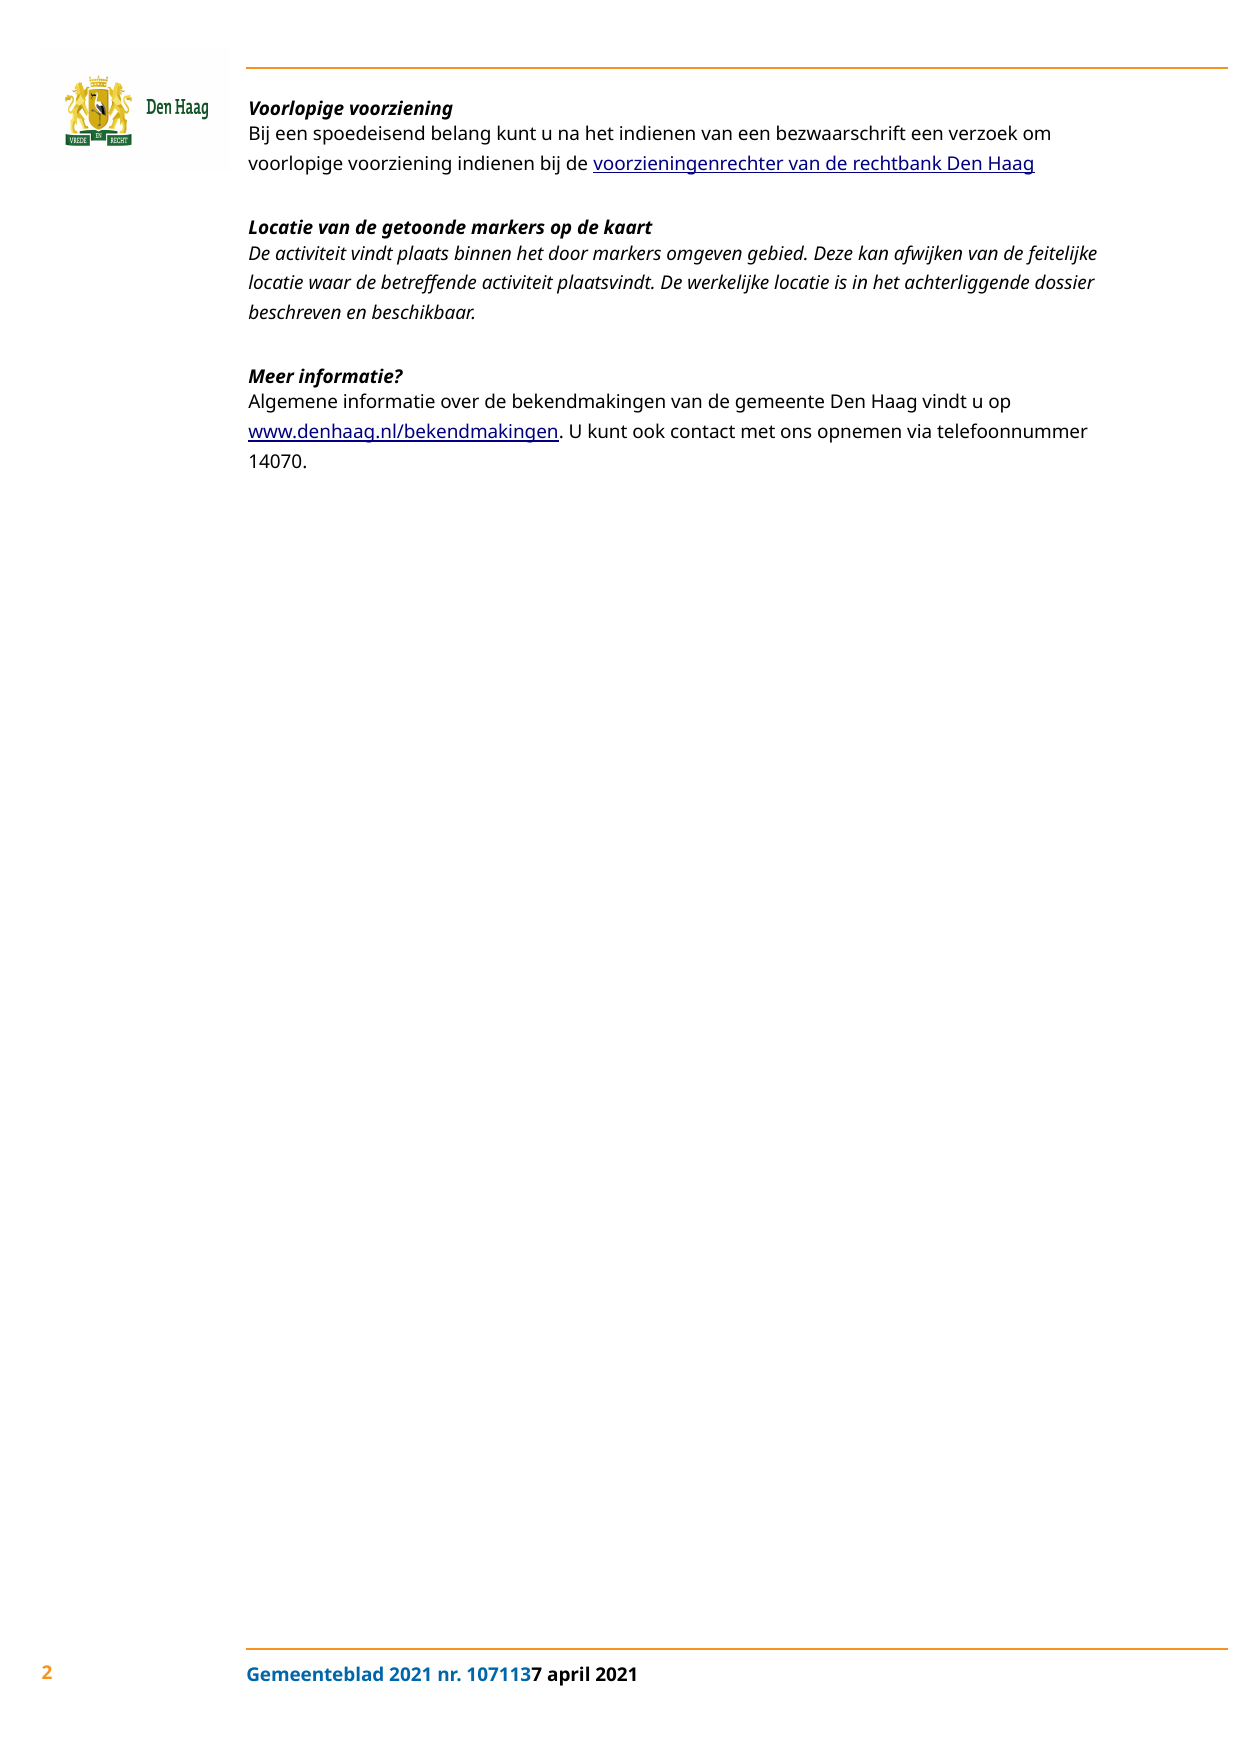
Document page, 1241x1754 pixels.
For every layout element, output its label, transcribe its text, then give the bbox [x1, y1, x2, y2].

text Meer informatie? [248, 363, 1152, 389]
text Locatie van de getoonde markers op de kaart [248, 214, 1152, 240]
picture [41, 47, 231, 172]
text Algemene informatie over de bekendmakingen van de gemeente Den Haag vindt u op www.denhaag.nl/bekendmakingen. U kunt ook contact met ons opnemen via telefoonnummer 14070. [248, 389, 1152, 473]
text Voorlopige voorziening [248, 95, 1152, 121]
text De activiteit vindt plaats binnen het door markers omgeven gebied. Deze kan afwijken van de feitelijke locatie waar de betreffende activiteit plaatsvindt. De werkelijke locatie is in het achterliggende dossier beschreven en beschikbaar. [248, 240, 1152, 325]
text Bij een spoedeisend belang kunt u na het indienen van een bezwaarschrift een verzoek om voorlopige voorziening indienen bij de voorzieningenrechter van de rechtbank Den Haag [248, 121, 1152, 176]
